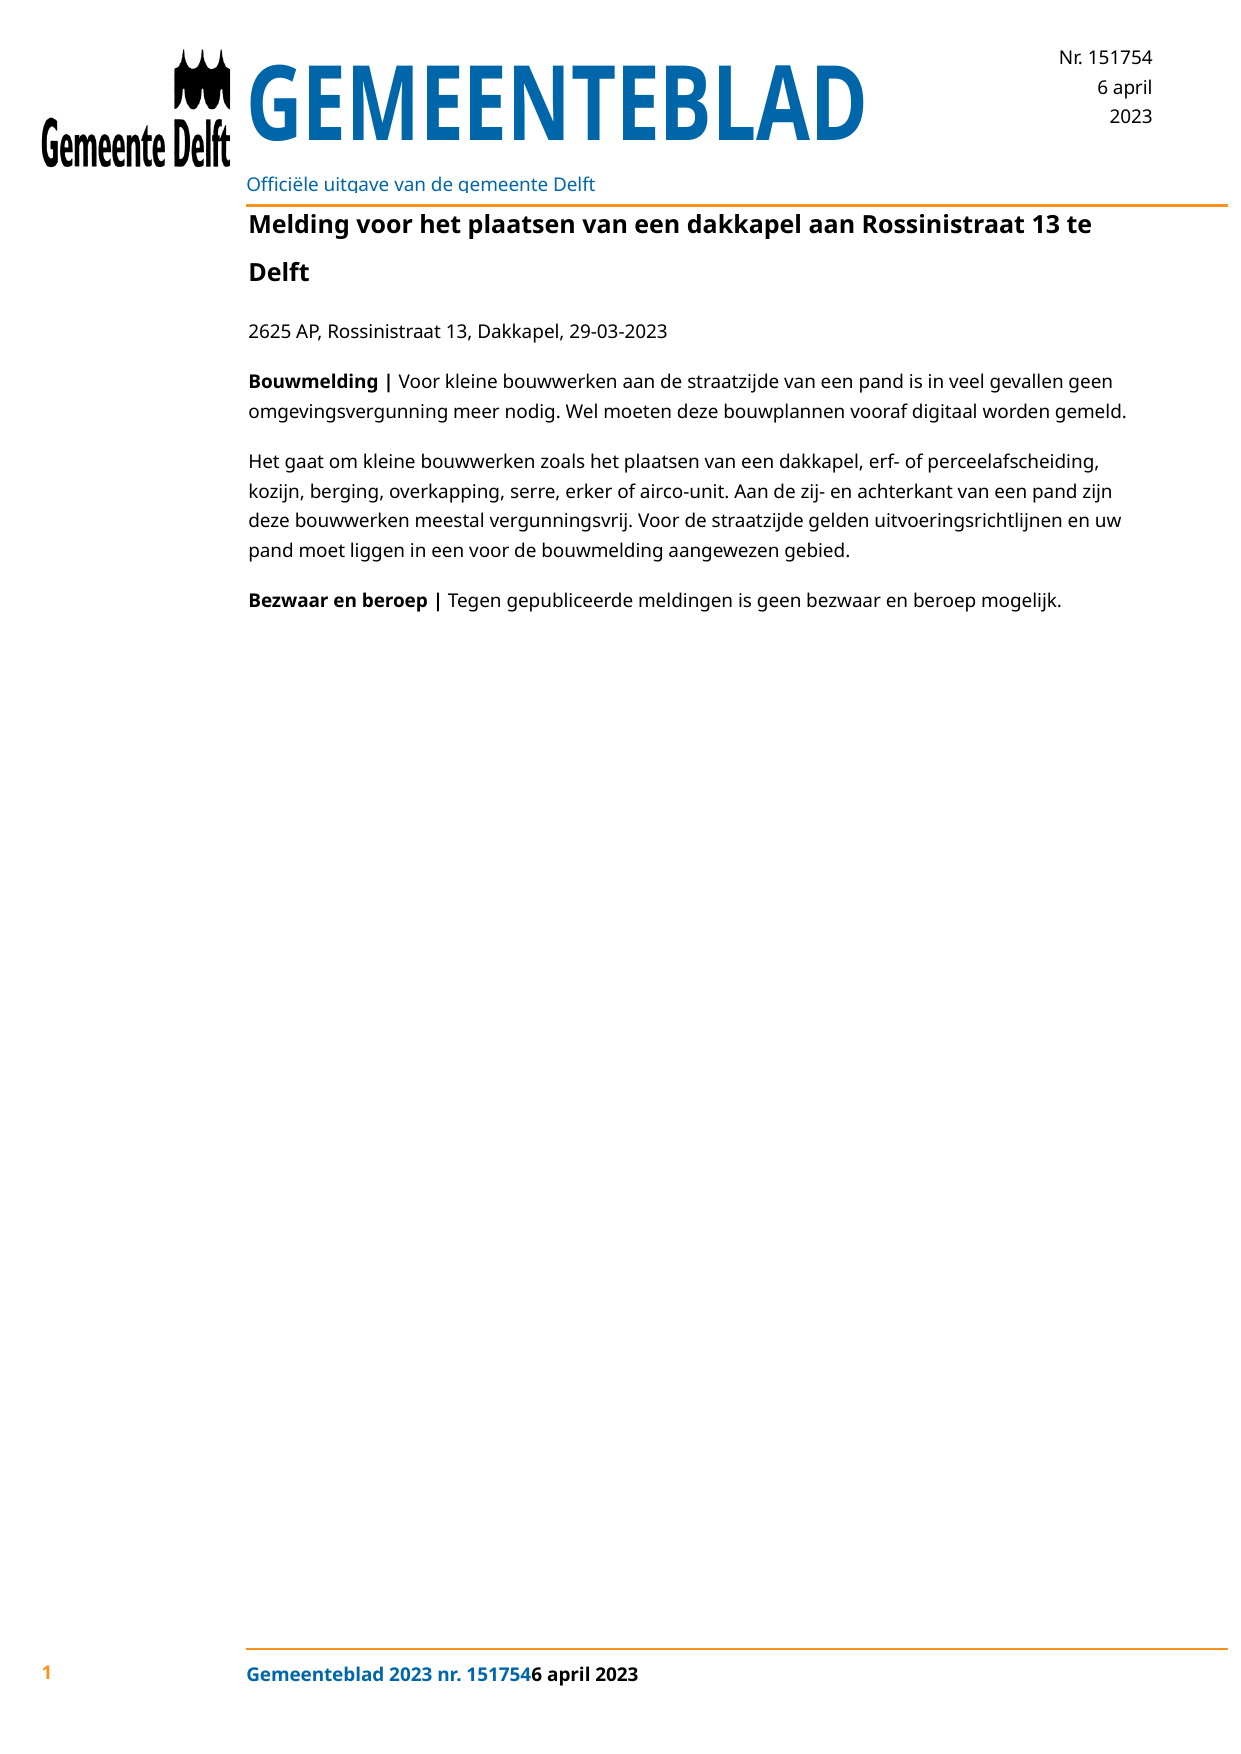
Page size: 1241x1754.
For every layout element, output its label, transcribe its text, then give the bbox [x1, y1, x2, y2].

text Bezwaar en beroep | Tegen gepubliceerde meldingen is geen bezwaar en beroep mogelijk. [248, 587, 1152, 613]
text Bouwmelding | Voor kleine bouwwerken aan de straatzijde van een pand is in veel gevallen geen omgevingsvergunning meer nodig. Wel moeten deze bouwplannen vooraf digitaal worden gemeld. [248, 368, 1152, 424]
text Melding voor het plaatsen van een dakkapel aan Rossinistraat 13 te Delft [248, 207, 1152, 288]
picture [41, 47, 231, 172]
text Het gaat om kleine bouwwerken zoals het plaatsen van een dakkapel, erf- of perceelafscheiding, kozijn, berging, overkapping, serre, erker of airco-unit. Aan de zij- en achterkant van een pand zijn deze bouwwerken meestal vergunningsvrij. Voor de straatzijde gelden uitvoeringsrichtlijnen en uw pand moet liggen in een voor de bouwmelding aangewezen gebied. [248, 448, 1152, 563]
text 2625 AP, Rossinistraat 13, Dakkapel, 29-03-2023 [248, 318, 1152, 344]
